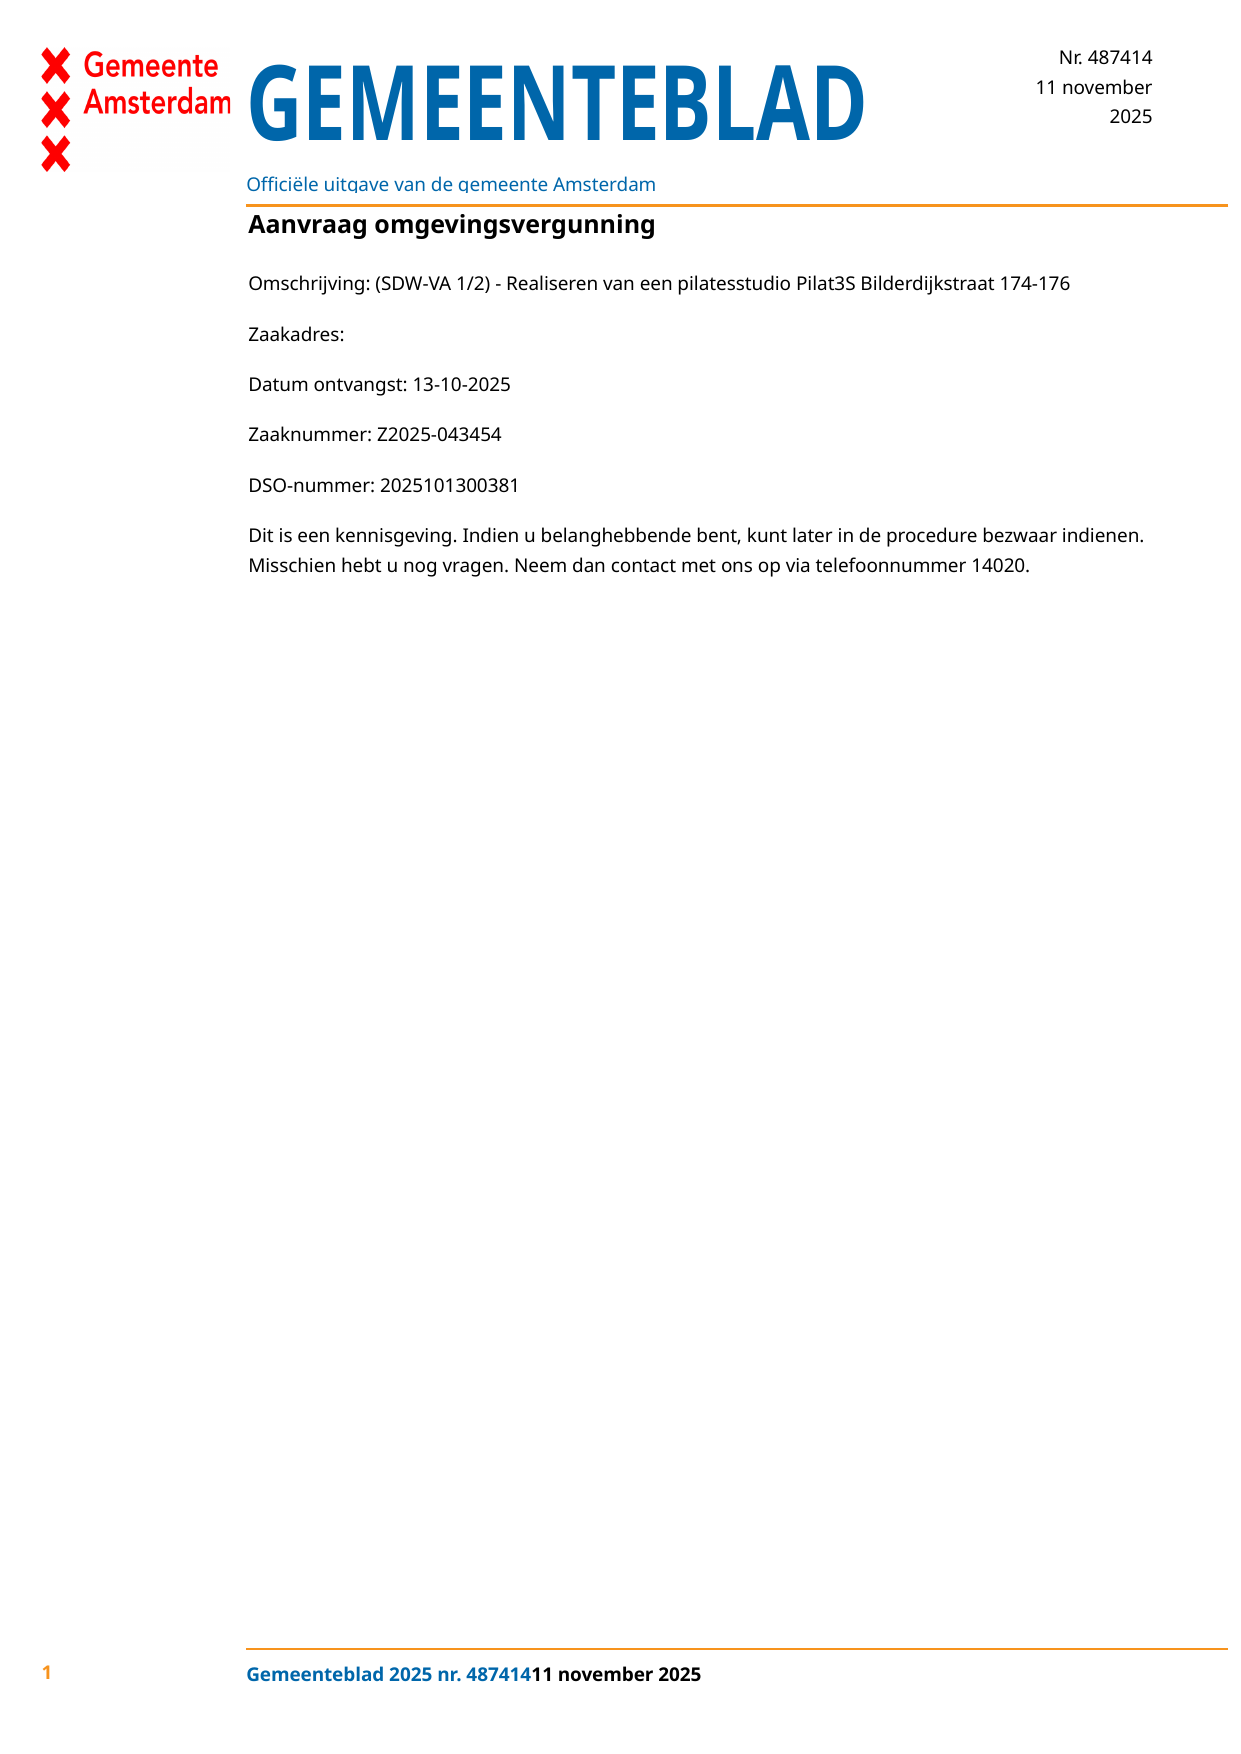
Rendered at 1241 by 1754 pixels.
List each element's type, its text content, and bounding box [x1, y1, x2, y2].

text Omschrijving: (SDW-VA 1/2) - Realiseren van een pilatesstudio Pilat3S Bilderdijkstraat 174-176 [248, 270, 1152, 296]
text Dit is een kennisgeving. Indien u belanghebbende bent, kunt later in de procedure bezwaar indienen. Misschien hebt u nog vragen. Neem dan contact met ons op via telefoonnummer 14020. [248, 522, 1152, 578]
text Aanvraag omgevingsvergunning [248, 207, 1152, 241]
text Zaaknummer: Z2025-043454 [248, 422, 1152, 447]
text Zaakadres: [248, 321, 1152, 346]
picture [41, 47, 231, 172]
text Datum ontvangst: 13-10-2025 [248, 371, 1152, 397]
text DSO-nummer: 2025101300381 [248, 472, 1152, 498]
